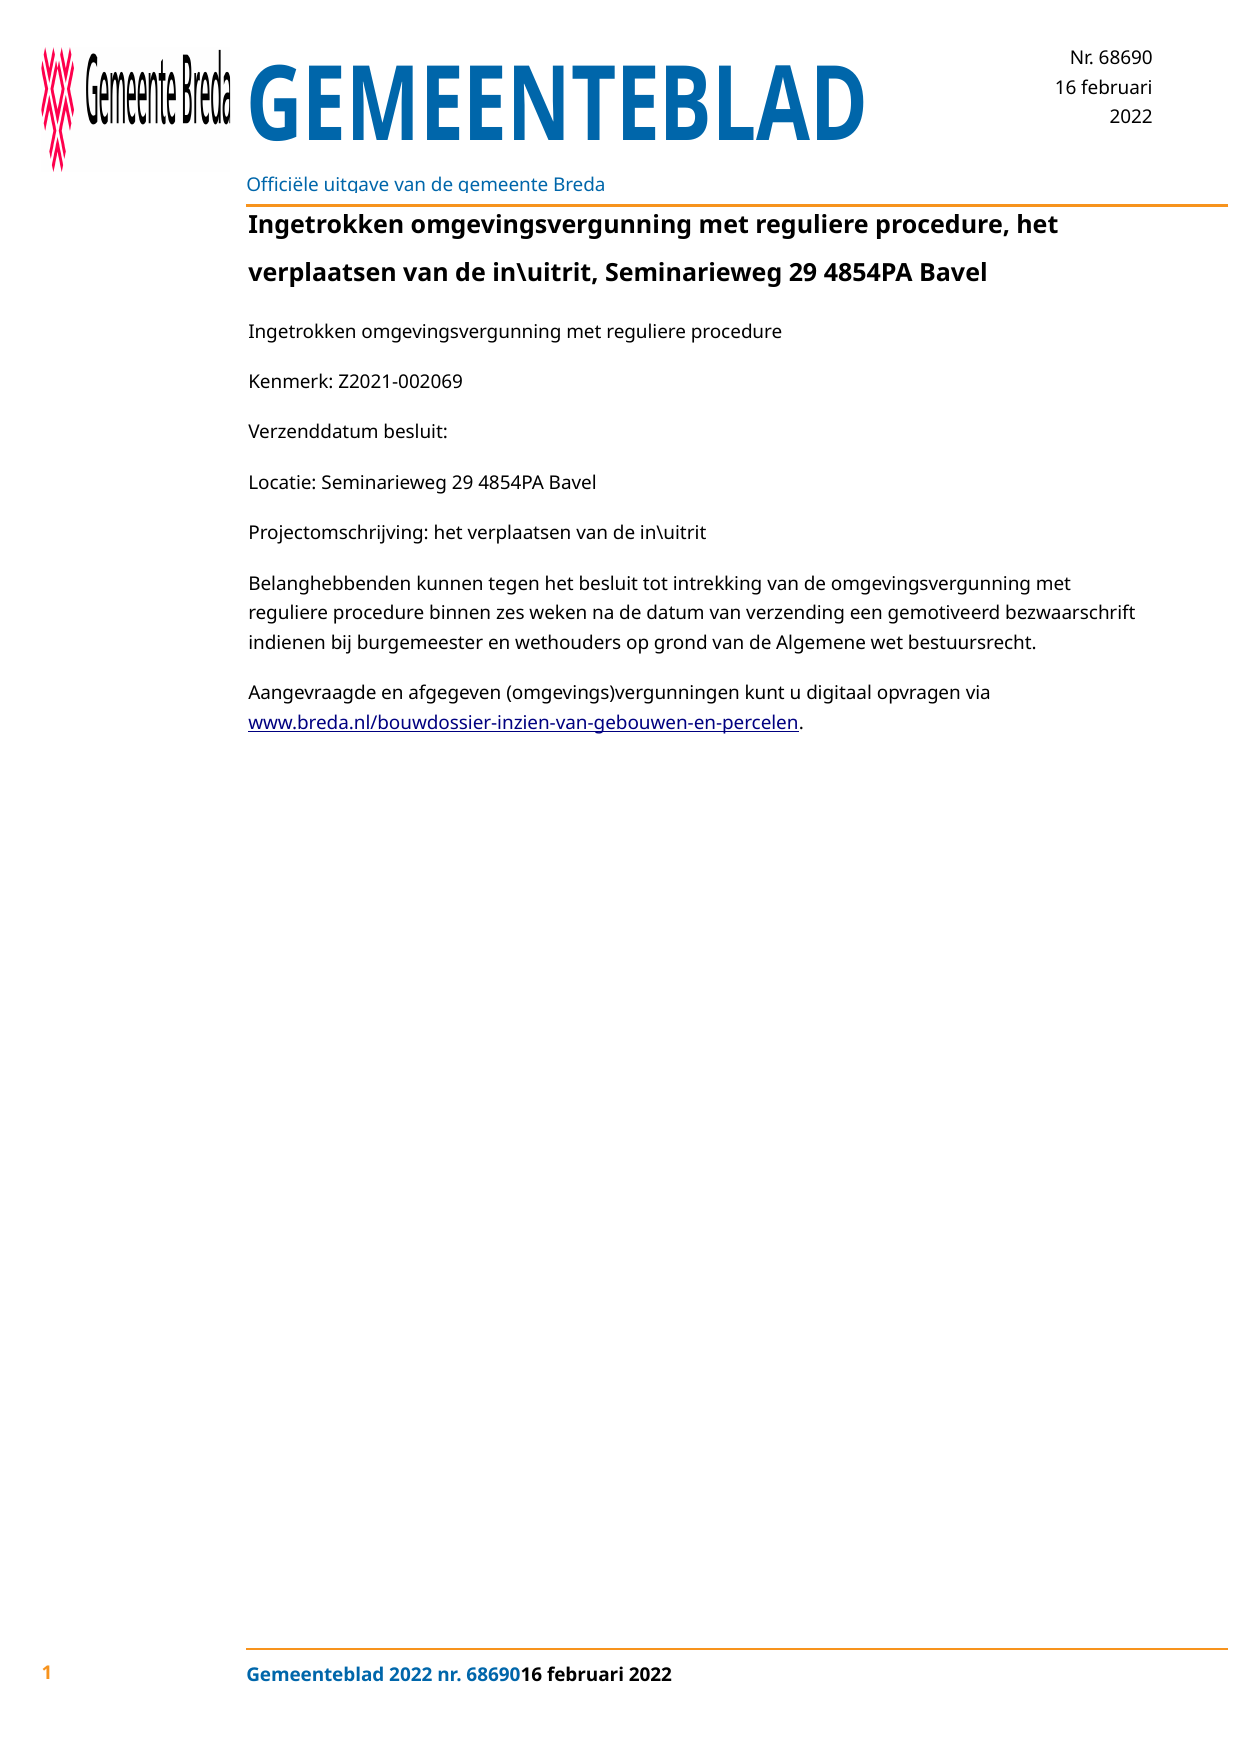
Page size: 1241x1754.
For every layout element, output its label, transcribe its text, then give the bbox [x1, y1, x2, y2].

text Locatie: Seminarieweg 29 4854PA Bavel [248, 469, 1152, 495]
text Kenmerk: Z2021-002069 [248, 368, 1152, 394]
text Ingetrokken omgevingsvergunning met reguliere procedure, het verplaatsen van de in\uitrit, Seminarieweg 29 4854PA Bavel [248, 207, 1152, 288]
text Aangevraagde en afgegeven (omgevings)vergunningen kunt u digitaal opvragen via www.breda.nl/bouwdossier-inzien-van-gebouwen-en-percelen. [248, 679, 1152, 735]
text Ingetrokken omgevingsvergunning met reguliere procedure [248, 318, 1152, 344]
picture [41, 47, 231, 172]
text Belanghebbenden kunnen tegen het besluit tot intrekking van de omgevingsvergunning met reguliere procedure binnen zes weken na de datum van verzending een gemotiveerd bezwaarschrift indienen bij burgemeester en wethouders op grond van de Algemene wet bestuursrecht. [248, 570, 1152, 655]
text Verzenddatum besluit: [248, 419, 1152, 444]
text Projectomschrijving: het verplaatsen van de in\uitrit [248, 519, 1152, 545]
